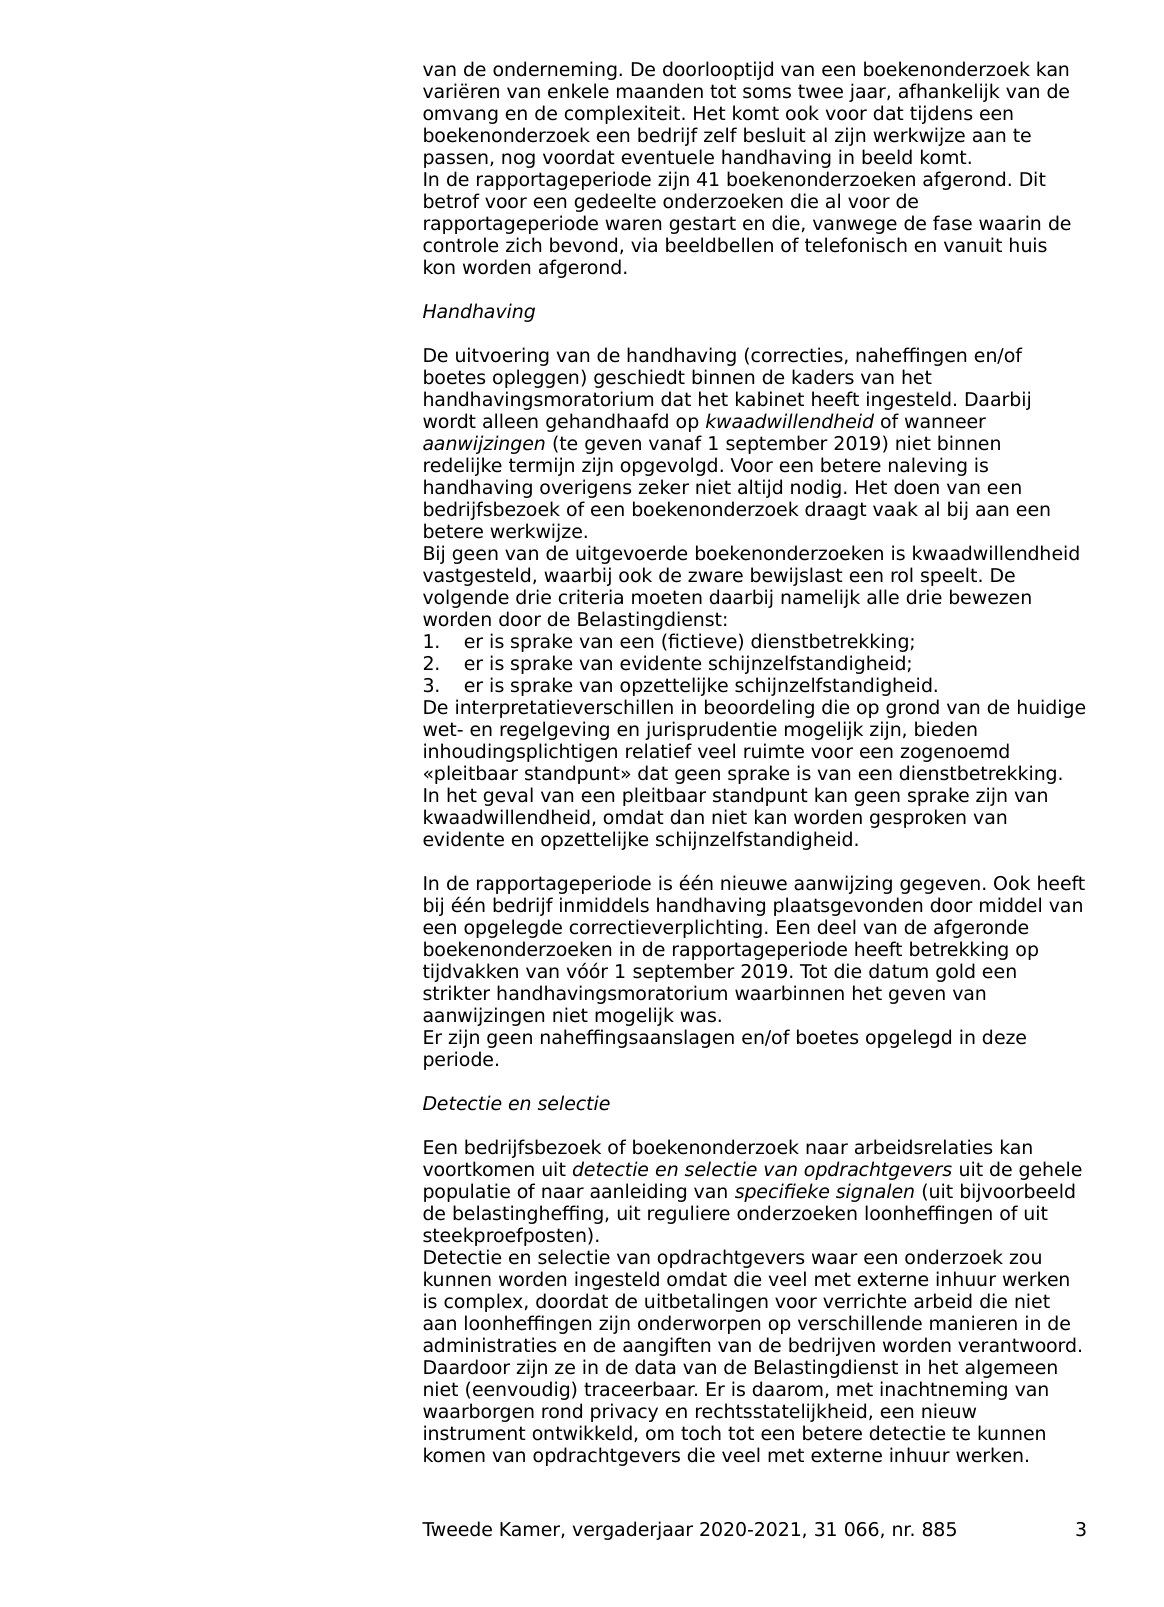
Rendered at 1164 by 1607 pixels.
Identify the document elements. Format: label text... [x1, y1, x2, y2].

text Bij geen van de uitgevoerde boekenonderzoeken is kwaadwillendheid vastgesteld, waarbij ook de zware bewijslast een rol speelt. De volgende drie criteria moeten daarbij namelijk alle drie bewezen worden door de Belastingdienst: [422, 543, 1087, 631]
text De uitvoering van de handhaving (correcties, naheffingen en/of boetes opleggen) geschiedt binnen de kaders van het handhavingsmoratorium dat het kabinet heeft ingesteld. Daarbij wordt alleen gehandhaafd op kwaadwillendheid of wanneer aanwijzingen (te geven vanaf 1 september 2019) niet binnen redelijke termijn zijn opgevolgd. Voor een betere naleving is handhaving overigens zeker niet altijd nodig. Het doen van een bedrijfsbezoek of een boekenonderzoek draagt vaak al bij aan een betere werkwijze. [422, 345, 1087, 543]
text 1. er is sprake van een (fictieve) dienstbetrekking; [422, 631, 1087, 653]
text Detectie en selectie van opdrachtgevers waar een onderzoek zou kunnen worden ingesteld omdat die veel met externe inhuur werken is complex, doordat de uitbetalingen voor verrichte arbeid die niet aan loonheffingen zijn onderworpen op verschillende manieren in de administraties en de aangiften van de bedrijven worden verantwoord. Daardoor zijn ze in de data van de Belastingdienst in het algemeen niet (eenvoudig) traceerbaar. Er is daarom, met inachtneming van waarborgen rond privacy en rechtsstatelijkheid, een nieuw instrument ontwikkeld, om toch tot een betere detectie te kunnen komen van opdrachtgevers die veel met externe inhuur werken. [422, 1247, 1087, 1467]
text In de rapportageperiode zijn 41 boekenonderzoeken afgerond. Dit betrof voor een gedeelte onderzoeken die al voor de rapportageperiode waren gestart en die, vanwege de fase waarin de controle zich bevond, via beeldbellen of telefonisch en vanuit huis kon worden afgerond. [422, 169, 1087, 279]
text van de onderneming. De doorlooptijd van een boekenonderzoek kan variëren van enkele maanden tot soms twee jaar, afhankelijk van de omvang en de complexiteit. Het komt ook voor dat tijdens een boekenonderzoek een bedrijf zelf besluit al zijn werkwijze aan te passen, nog voordat eventuele handhaving in beeld komt. [422, 59, 1087, 169]
text Een bedrijfsbezoek of boekenonderzoek naar arbeidsrelaties kan voortkomen uit detectie en selectie van opdrachtgevers uit de gehele populatie of naar aanleiding van specifieke signalen (uit bijvoorbeeld de belastingheffing, uit reguliere onderzoeken loonheffingen of uit steekproefposten). [422, 1137, 1087, 1247]
text Er zijn geen naheffingsaanslagen en/of boetes opgelegd in deze periode. [422, 1027, 1087, 1071]
text De interpretatieverschillen in beoordeling die op grond van de huidige wet- en regelgeving en jurisprudentie mogelijk zijn, bieden inhoudingsplichtigen relatief veel ruimte voor een zogenoemd «pleitbaar standpunt» dat geen sprake is van een dienstbetrekking. In het geval van een pleitbaar standpunt kan geen sprake zijn van kwaadwillendheid, omdat dan niet kan worden gesproken van evidente en opzettelijke schijnzelfstandigheid. [422, 697, 1087, 851]
subtitle Handhaving [422, 301, 1087, 323]
subtitle Detectie en selectie [422, 1093, 1087, 1115]
text 2. er is sprake van evidente schijnzelfstandigheid; [422, 653, 1087, 675]
text In de rapportageperiode is één nieuwe aanwijzing gegeven. Ook heeft bij één bedrijf inmiddels handhaving plaatsgevonden door middel van een opgelegde correctieverplichting. Een deel van de afgeronde boekenonderzoeken in de rapportageperiode heeft betrekking op tijdvakken van vóór 1 september 2019. Tot die datum gold een strikter handhavingsmoratorium waarbinnen het geven van aanwijzingen niet mogelijk was. [422, 873, 1087, 1027]
text 3. er is sprake van opzettelijke schijnzelfstandigheid. [422, 675, 1087, 697]
